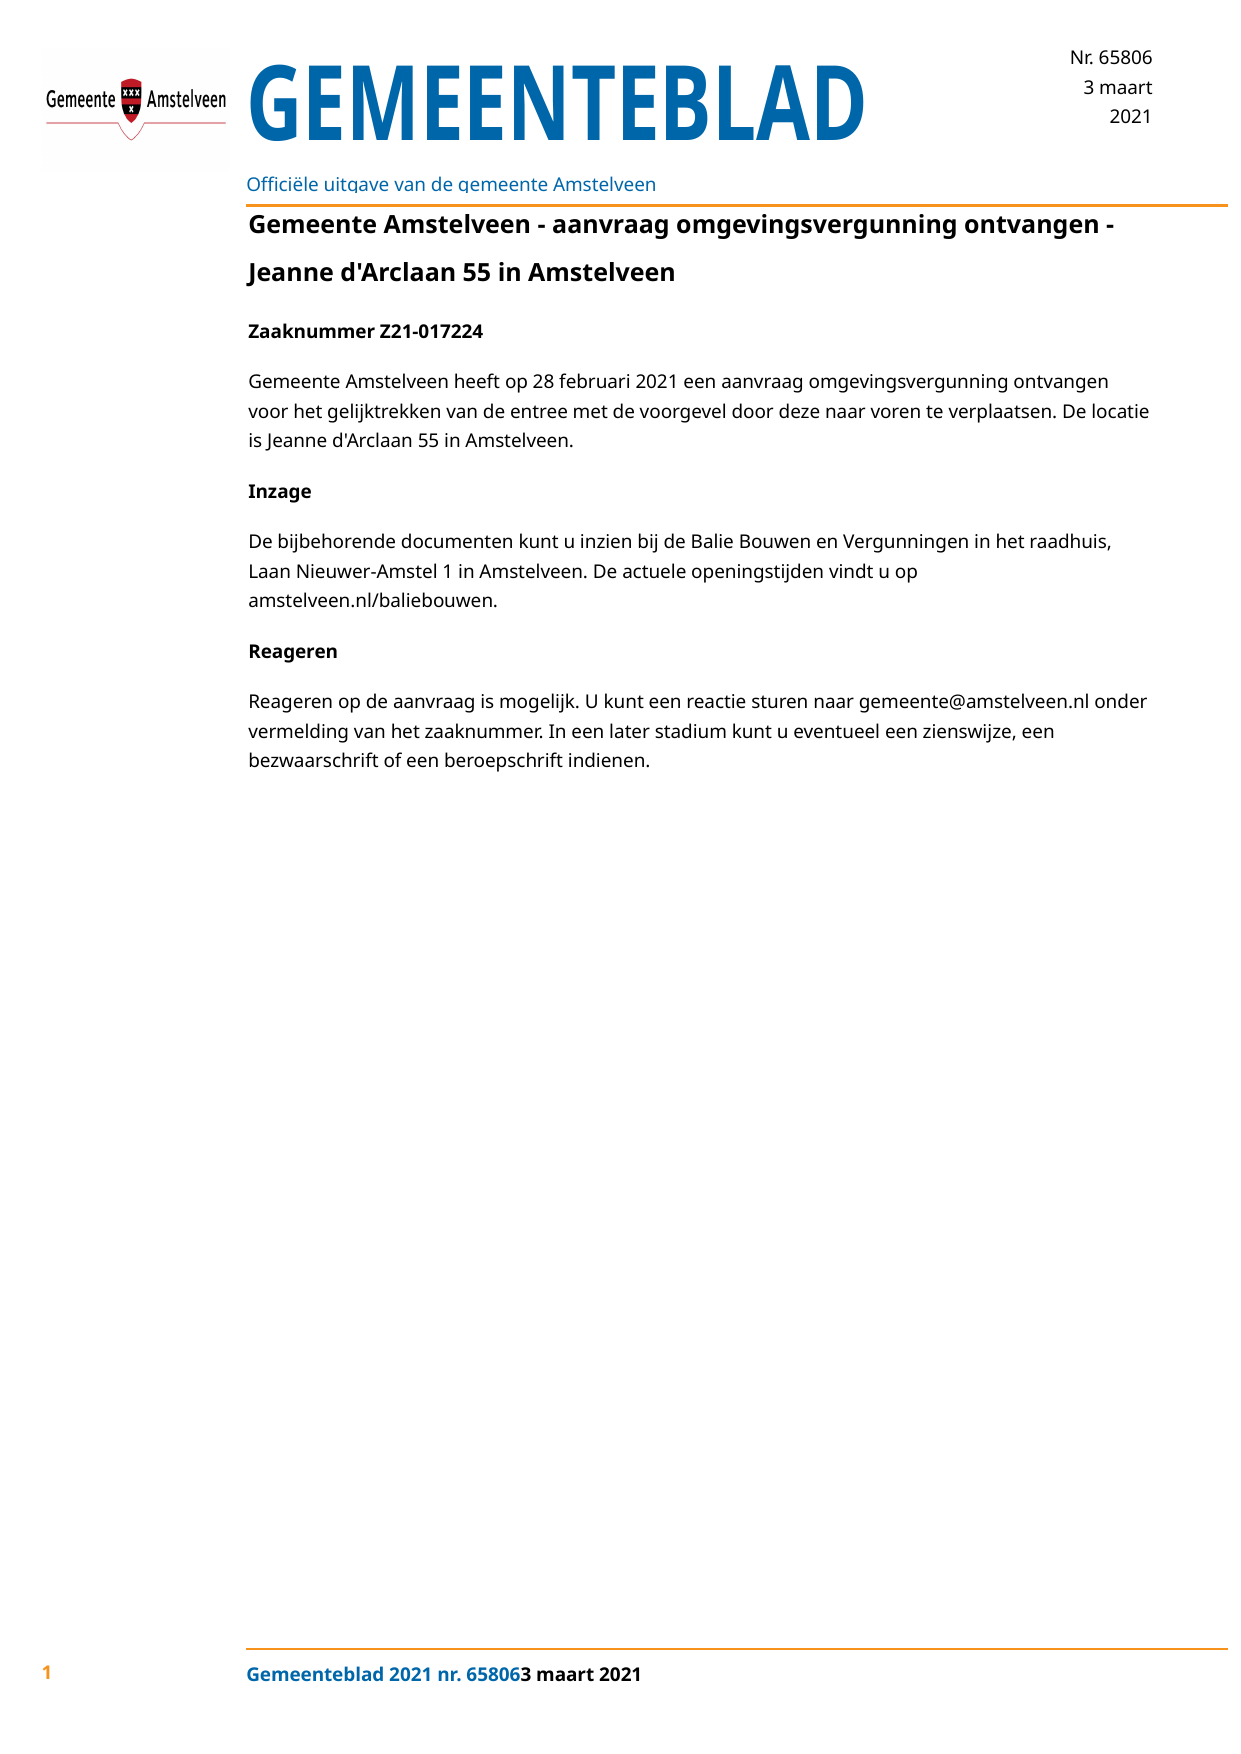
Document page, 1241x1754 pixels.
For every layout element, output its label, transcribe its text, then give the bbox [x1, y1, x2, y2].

text Inzage [248, 478, 1152, 504]
text Zaaknummer Z21-017224 [248, 318, 1152, 344]
text De bijbehorende documenten kunt u inzien bij de Balie Bouwen en Vergunningen in het raadhuis, Laan Nieuwer-Amstel 1 in Amstelveen. De actuele openingstijden vindt u op amstelveen.nl/baliebouwen. [248, 528, 1152, 613]
text Reageren op de aanvraag is mogelijk. U kunt een reactie sturen naar gemeente@amstelveen.nl onder vermelding van het zaaknummer. In een later stadium kunt u eventueel een zienswijze, een bezwaarschrift of een beroepschrift indienen. [248, 688, 1152, 773]
text Reageren [248, 638, 1152, 664]
picture [41, 47, 231, 172]
text Gemeente Amstelveen - aanvraag omgevingsvergunning ontvangen - Jeanne d'Arclaan 55 in Amstelveen [248, 207, 1152, 288]
text Gemeente Amstelveen heeft op 28 februari 2021 een aanvraag omgevingsvergunning ontvangen voor het gelijktrekken van de entree met de voorgevel door deze naar voren te verplaatsen. De locatie is Jeanne d'Arclaan 55 in Amstelveen. [248, 368, 1152, 453]
